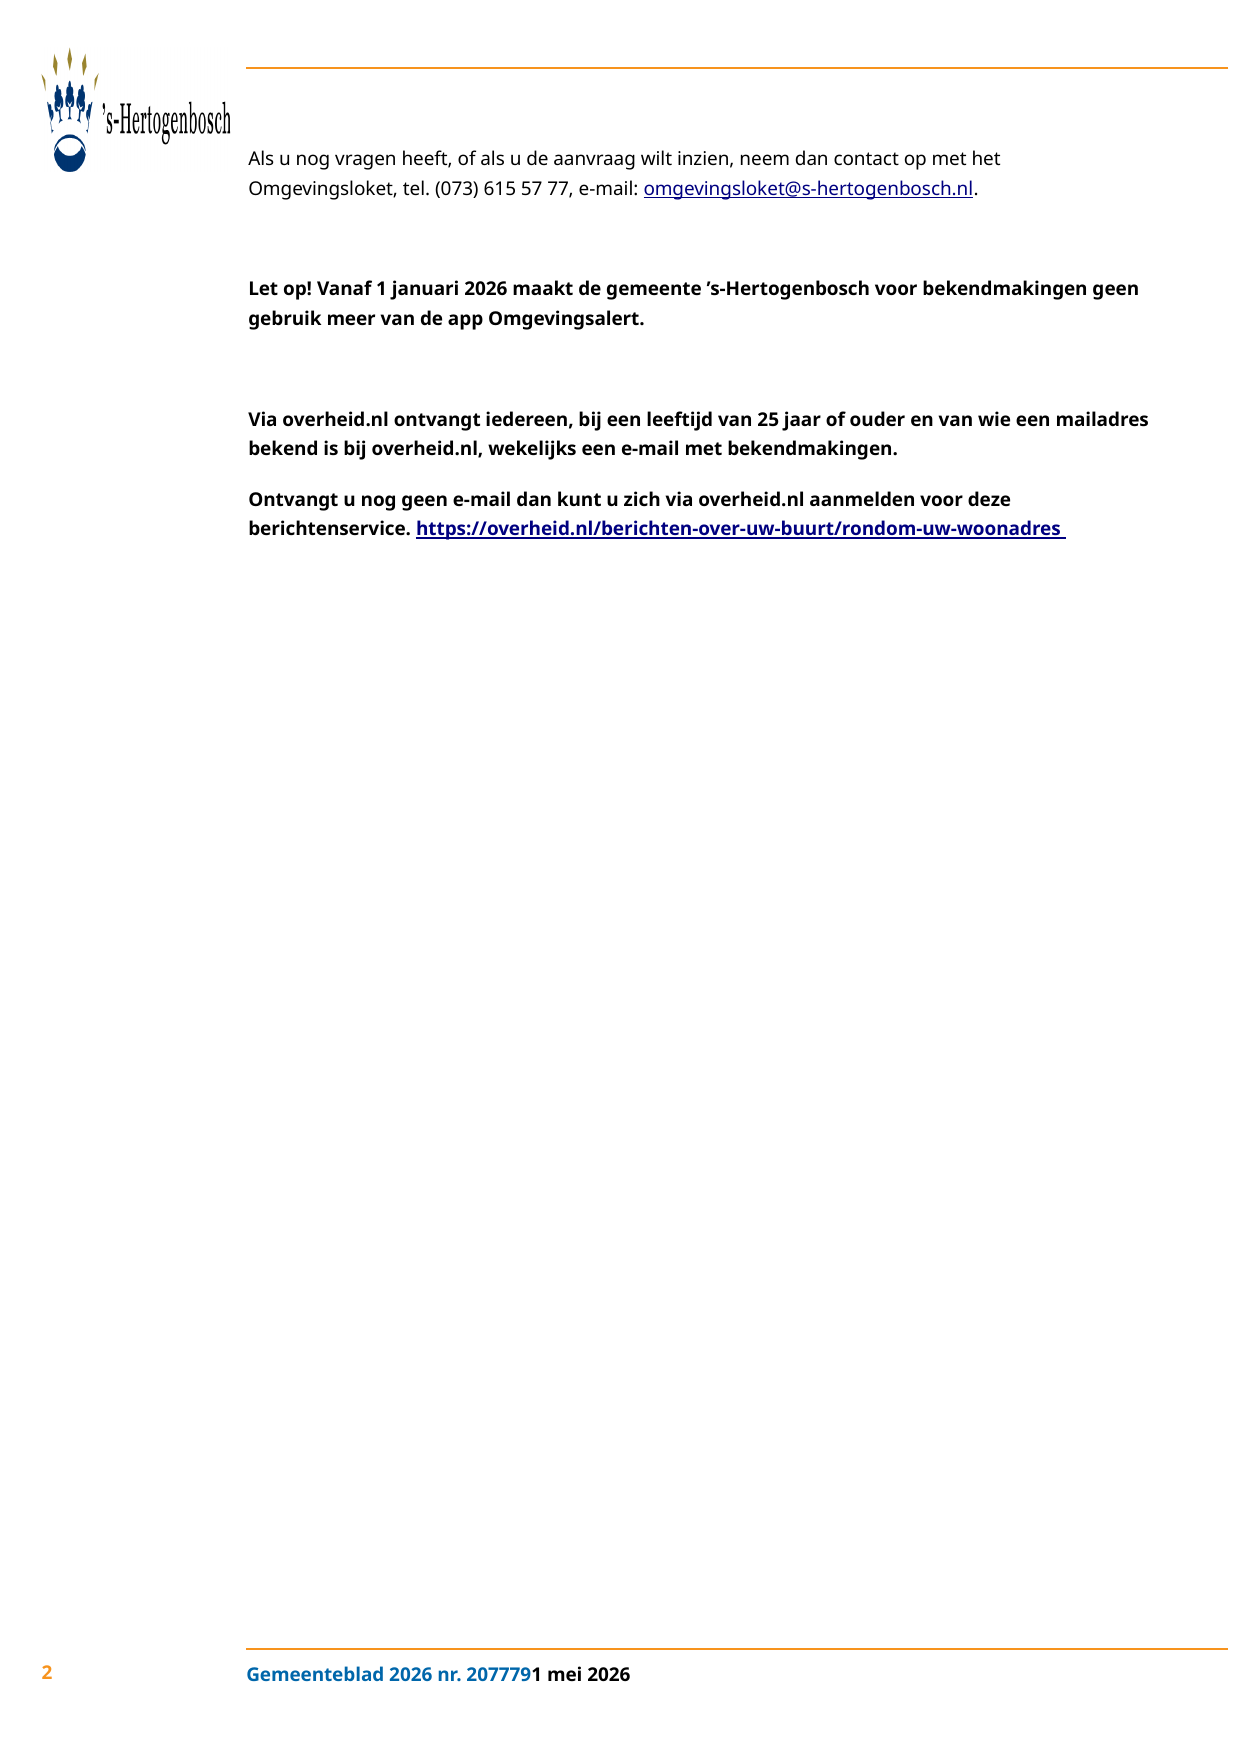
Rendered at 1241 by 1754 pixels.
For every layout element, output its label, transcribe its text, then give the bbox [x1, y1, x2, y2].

text Ontvangt u nog geen e-mail dan kunt u zich via overheid.nl aanmelden voor deze berichtenservice. https://overheid.nl/berichten-over-uw-buurt/rondom-uw-woonadres [248, 486, 1152, 541]
text Via overheid.nl ontvangt iedereen, bij een leeftijd van 25 jaar of ouder en van wie een mailadres bekend is bij overheid.nl, wekelijks een e-mail met bekendmakingen. [248, 406, 1152, 461]
text Als u nog vragen heeft, of als u de aanvraag wilt inzien, neem dan contact op met het Omgevingsloket, tel. (073) 615 57 77, e-mail: omgevingsloket@s-hertogenbosch.nl. [248, 145, 1152, 201]
picture [41, 47, 231, 172]
text Let op! Vanaf 1 januari 2026 maakt de gemeente ’s-Hertogenbosch voor bekendmakingen geen gebruik meer van de app Omgevingsalert. [248, 276, 1152, 331]
